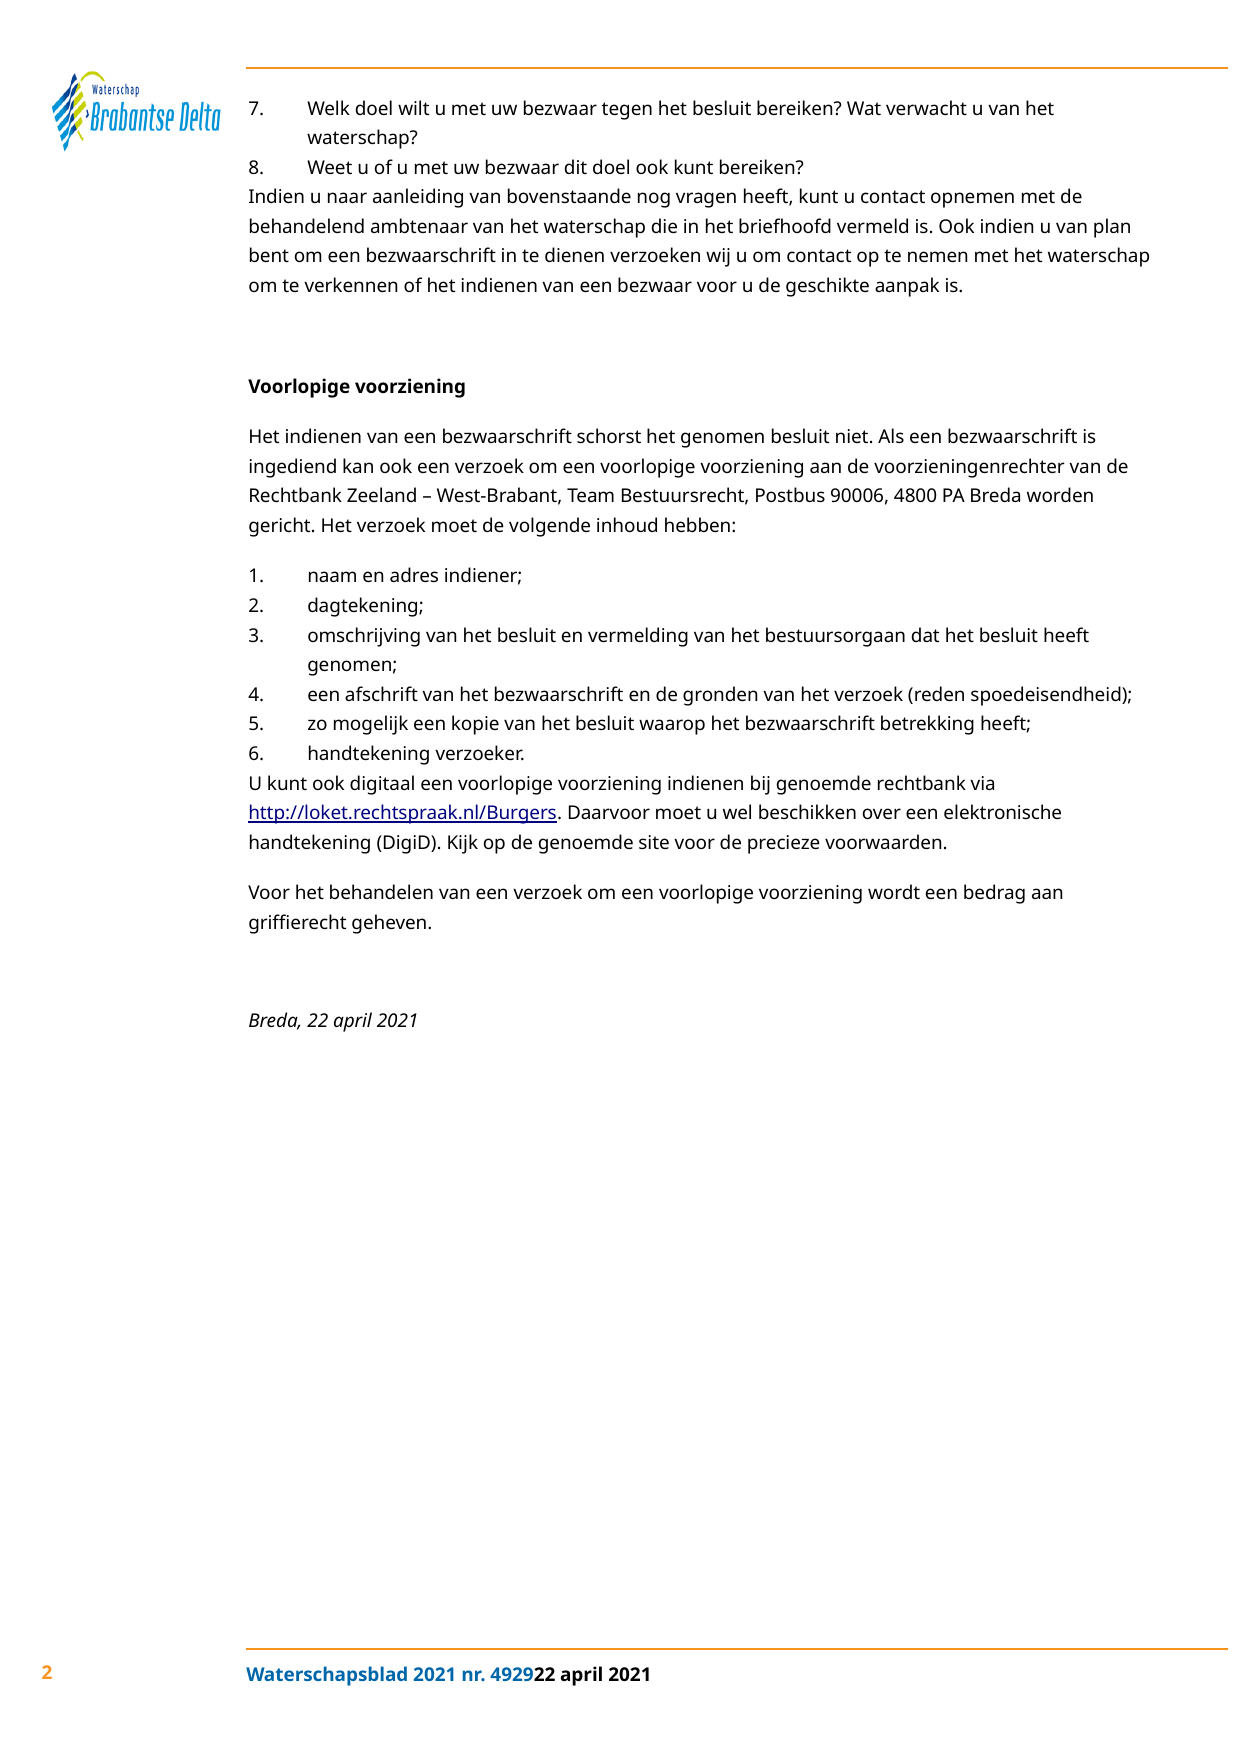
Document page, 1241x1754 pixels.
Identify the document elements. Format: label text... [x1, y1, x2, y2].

list Weet u of u met uw bezwaar dit doel ook kunt bereiken? [248, 154, 1152, 180]
list omschrijving van het besluit en vermelding van het bestuursorgaan dat het besluit heeft genomen; [248, 622, 1152, 677]
list Welk doel wilt u met uw bezwaar tegen het besluit bereiken? Wat verwacht u van het waterschap? [248, 95, 1152, 150]
list een afschrift van het bezwaarschrift en de gronden van het verzoek (reden spoedeisendheid); [248, 681, 1152, 707]
text Het indienen van een bezwaarschrift schorst het genomen besluit niet. Als een bezwaarschrift is ingediend kan ook een verzoek om een voorlopige voorziening aan de voorzieningenrechter van de Rechtbank Zeeland – West-Brabant, Team Bestuursrecht, Postbus 90006, 4800 PA Breda worden gericht. Het verzoek moet de volgende inhoud hebben: [248, 423, 1152, 538]
list handtekening verzoeker. [248, 740, 1152, 766]
text Voor het behandelen van een verzoek om een voorlopige voorziening wordt een bedrag aan griffierecht geheven. [248, 879, 1152, 935]
list naam en adres indiener; [248, 563, 1152, 588]
list dagtekening; [248, 592, 1152, 618]
text Voorlopige voorziening [248, 373, 1152, 399]
picture [41, 47, 231, 172]
list zo mogelijk een kopie van het besluit waarop het bezwaarschrift betrekking heeft; [248, 711, 1152, 736]
text U kunt ook digitaal een voorlopige voorziening indienen bij genoemde rechtbank via http://loket.rechtspraak.nl/Burgers. Daarvoor moet u wel beschikken over een elektronische handtekening (DigiD). Kijk op de genoemde site voor de precieze voorwaarden. [248, 770, 1152, 855]
text Indien u naar aanleiding van bovenstaande nog vragen heeft, kunt u contact opnemen met de behandelend ambtenaar van het waterschap die in het briefhoofd vermeld is. Ook indien u van plan bent om een bezwaarschrift in te dienen verzoeken wij u om contact op te nemen met het waterschap om te verkennen of het indienen van een bezwaar voor u de geschikte aanpak is. [248, 183, 1152, 298]
text Breda, 22 april 2021 [248, 1007, 1152, 1033]
